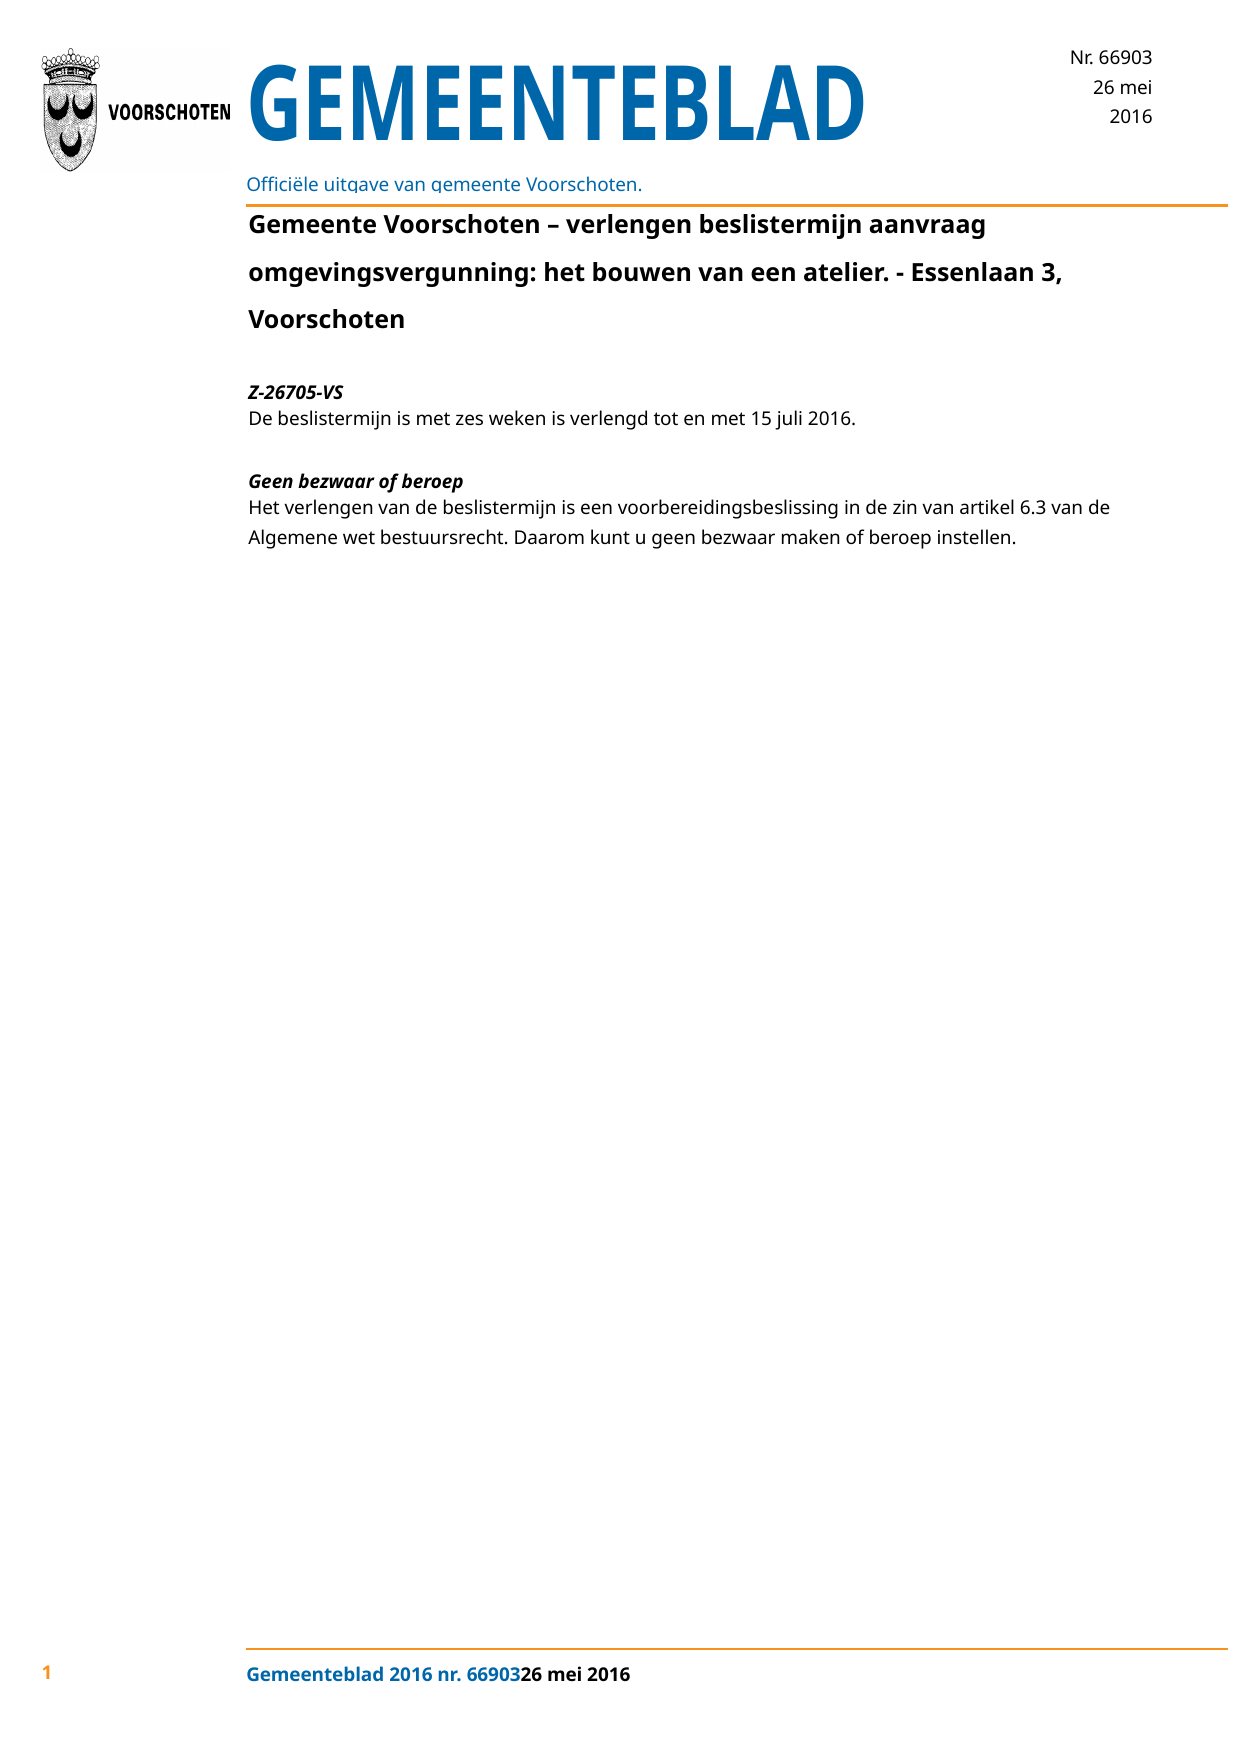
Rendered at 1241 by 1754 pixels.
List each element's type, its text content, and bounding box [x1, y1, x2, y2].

picture [41, 47, 231, 172]
text De beslistermijn is met zes weken is verlengd tot en met 15 juli 2016. [248, 405, 1152, 431]
text Geen bezwaar of beroep [248, 469, 1152, 494]
text Gemeente Voorschoten – verlengen beslistermijn aanvraag omgevingsvergunning: het bouwen van een atelier. - Essenlaan 3, Voorschoten [248, 207, 1152, 336]
text Z-26705-VS [248, 379, 1152, 405]
text Het verlengen van de beslistermijn is een voorbereidingsbeslissing in de zin van artikel 6.3 van de Algemene wet bestuursrecht. Daarom kunt u geen bezwaar maken of beroep instellen. [248, 494, 1152, 550]
